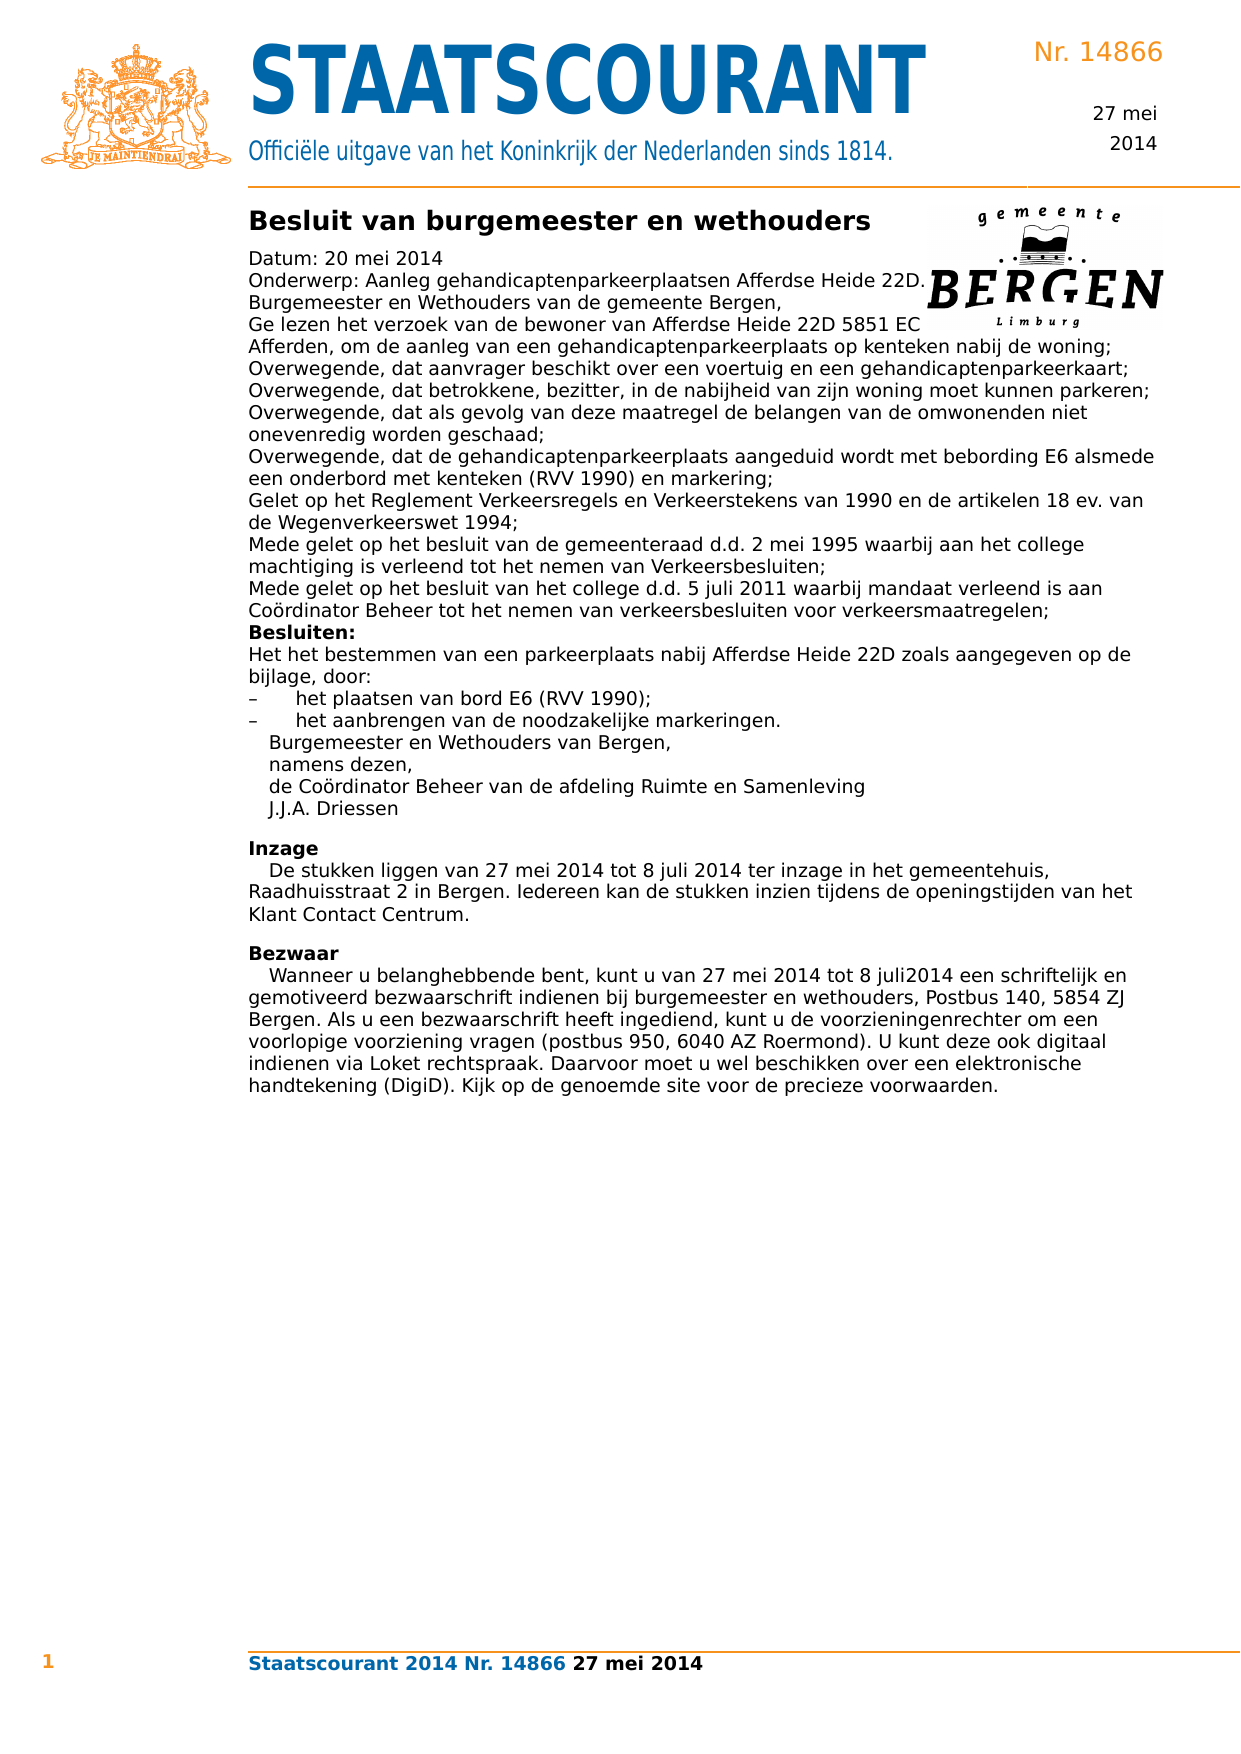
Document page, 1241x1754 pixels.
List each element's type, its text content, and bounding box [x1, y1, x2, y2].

subtitle Besluit van burgemeester en wethouders [248, 206, 927, 237]
list het plaatsen van bord E6 (RVV 1990); [248, 688, 1163, 710]
text Besluiten: [248, 622, 1163, 644]
text Het het bestemmen van een parkeerplaats nabij Afferdse Heide 22D zoals aangegeven op de bijlage, door: [248, 644, 1163, 688]
text Overwegende, dat aanvrager beschikt over een voertuig en een gehandicaptenparkeerkaart; [248, 358, 1163, 380]
text de Coördinator Beheer van de afdeling Ruimte en Samenleving [248, 776, 1163, 798]
subtitle Inzage [248, 837, 1163, 859]
text Overwegende, dat betrokkene, bezitter, in de nabijheid van zijn woning moet kunnen parkeren; [248, 380, 1163, 402]
text Burgemeester en Wethouders van Bergen, [248, 732, 1163, 754]
text Gelet op het Reglement Verkeersregels en Verkeerstekens van 1990 en de artikelen 18 ev. van de Wegenverkeerswet 1994; [248, 490, 1163, 534]
text namens dezen, [248, 754, 1163, 776]
subtitle Overwegende, dat als gevolg van deze maatregel de belangen van de omwonenden niet onevenredig worden geschaad; [248, 402, 1163, 446]
list het aanbrengen van de noodzakelijke markeringen. [248, 710, 1163, 732]
text Mede gelet op het besluit van het college d.d. 5 juli 2011 waarbij mandaat verleend is aan Coördinator Beheer tot het nemen van verkeersbesluiten voor verkeersmaatregelen; [248, 578, 1163, 622]
picture [41, 44, 231, 169]
text Wanneer u belanghebbende bent, kunt u van 27 mei 2014 tot 8 juli2014 een schriftelijk en gemotiveerd bezwaarschrift indienen bij burgemeester en wethouders, Postbus 140, 5854 ZJ Bergen. Als u een bezwaarschrift heeft ingediend, kunt u de voorzieningenrechter om een voorlopige voorziening vragen (postbus 950, 6040 AZ Roermond). U kunt deze ook digitaal indienen via Loket rechtspraak. Daarvoor moet u wel beschikken over een elektronische handtekening (DigiD). Kijk op de genoemde site voor de precieze voorwaarden. [248, 965, 1163, 1097]
picture [927, 205, 1164, 330]
text Onderwerp: Aanleg gehandicaptenparkeerplaatsen Afferdse Heide 22D. [248, 270, 927, 292]
text Burgemeester en Wethouders van de gemeente Bergen, [248, 292, 927, 314]
text Datum: 20 mei 2014 [248, 248, 927, 270]
text De stukken liggen van 27 mei 2014 tot 8 juli 2014 ter inzage in het gemeentehuis, Raadhuisstraat 2 in Bergen. Iedereen kan de stukken inzien tijdens de openingstijden van het Klant Contact Centrum. [248, 859, 1163, 925]
text Ge lezen het verzoek van de bewoner van Afferdse Heide 22D 5851 EC Afferden, om de aanleg van een gehandicaptenparkeerplaats op kenteken nabij de woning; [248, 314, 1163, 358]
text Overwegende, dat de gehandicaptenparkeerplaats aangeduid wordt met bebording E6 alsmede een onderbord met kenteken (RVV 1990) en markering; [248, 446, 1163, 490]
text Mede gelet op het besluit van de gemeenteraad d.d. 2 mei 1995 waarbij aan het college machtiging is verleend tot het nemen van Verkeersbesluiten; [248, 534, 1163, 578]
subtitle Bezwaar [248, 943, 1163, 965]
text J.J.A. Driessen [248, 798, 1163, 820]
